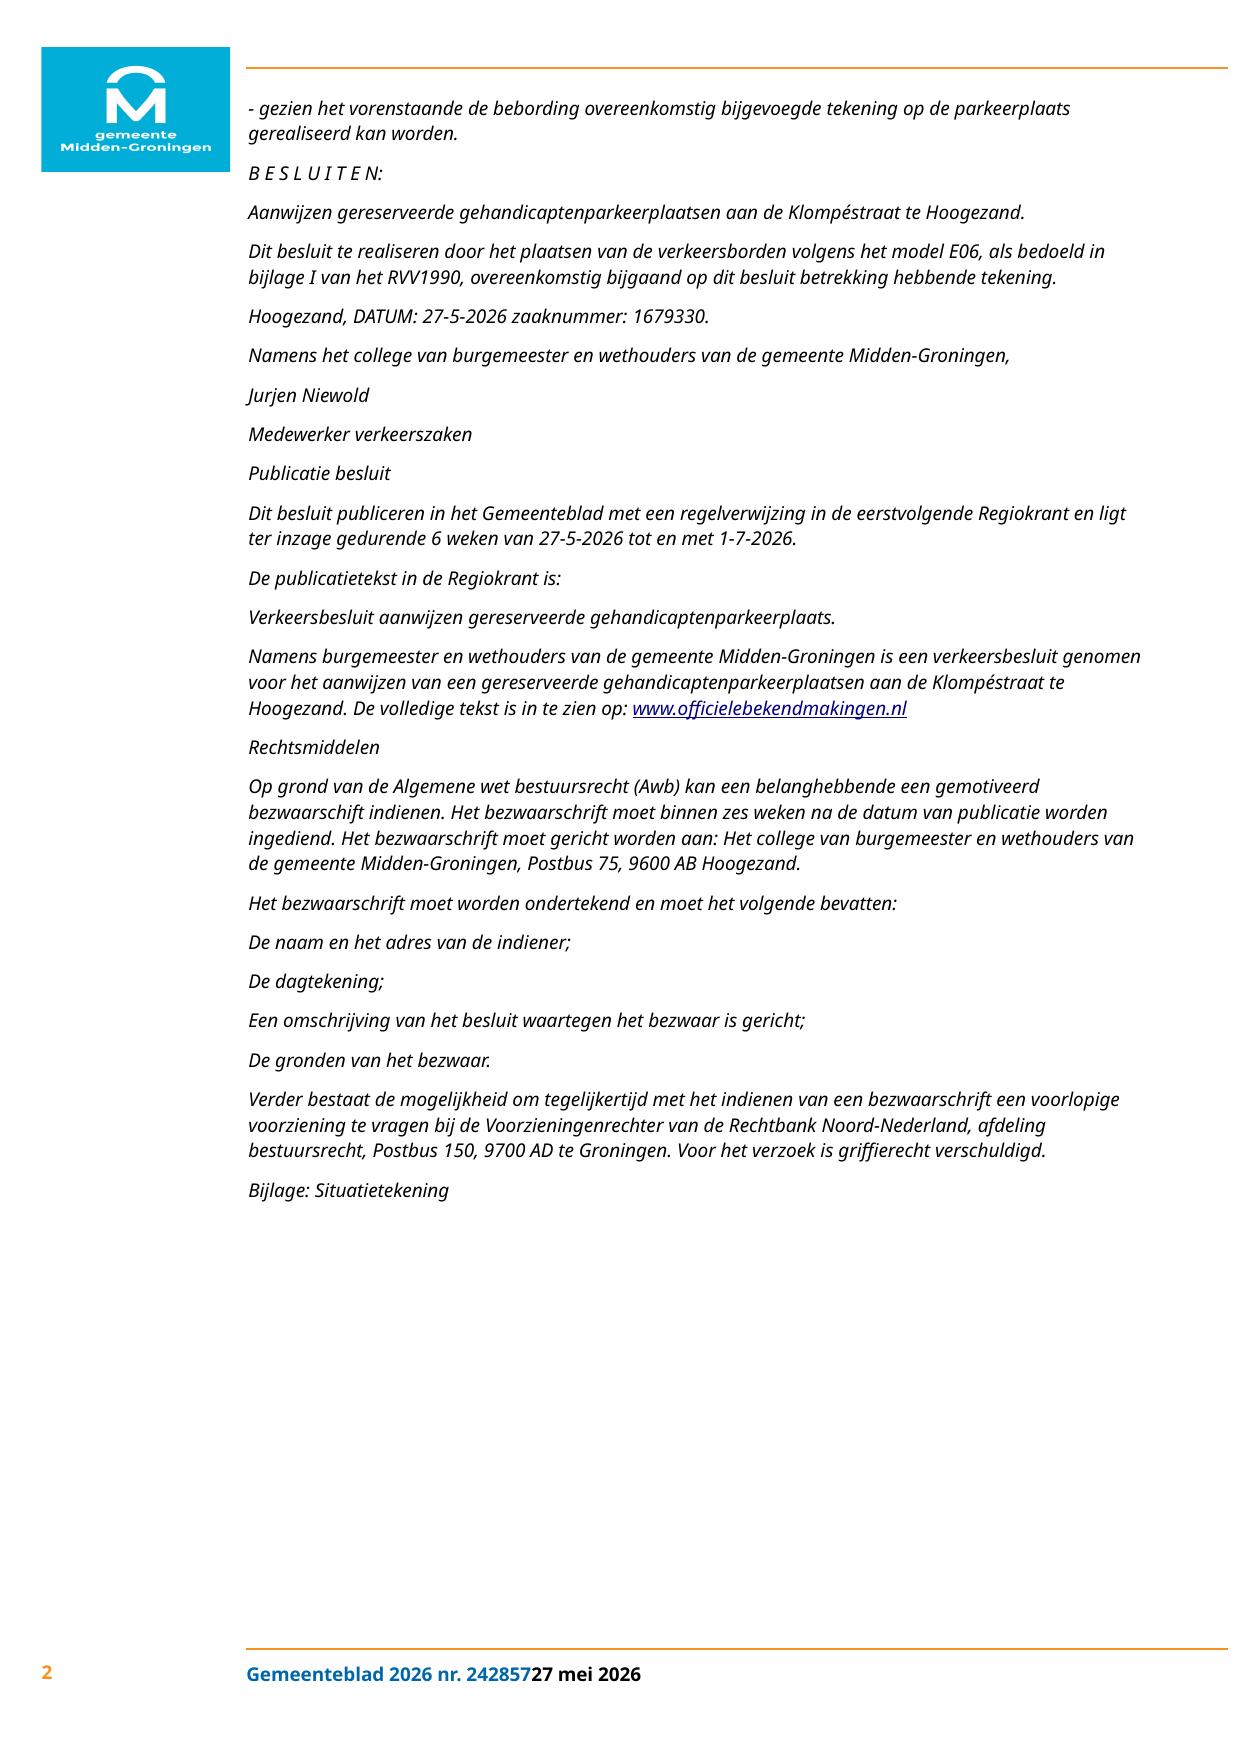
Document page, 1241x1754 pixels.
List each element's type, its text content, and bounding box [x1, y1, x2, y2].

text Een omschrijving van het besluit waartegen het bezwaar is gericht; [248, 1007, 1152, 1033]
text Het bezwaarschrift moet worden ondertekend en moet het volgende bevatten: [248, 890, 1152, 915]
text Dit besluit publiceren in het Gemeenteblad met een regelverwijzing in de eerstvolgende Regiokrant en ligt ter inzage gedurende 6 weken van 27-5-2026 tot en met 1-7-2026. [248, 500, 1152, 551]
text Rechtsmiddelen [248, 734, 1152, 760]
text Verkeersbesluit aanwijzen gereserveerde gehandicaptenparkeerplaats. [248, 604, 1152, 630]
text Hoogezand, DATUM: 27-5-2026 zaaknummer: 1679330. [248, 303, 1152, 329]
text Bijlage: Situatietekening [248, 1177, 1152, 1202]
text B E S L U I T E N: [248, 160, 1152, 186]
picture [184, 146, 190, 153]
text Publicatie besluit [248, 460, 1152, 486]
text Op grond van de Algemene wet bestuursrecht (Awb) kan een belanghebbende een gemotiveerd bezwaarschift indienen. Het bezwaarschrift moet binnen zes weken na de datum van publicatie worden ingediend. Het bezwaarschrift moet gericht worden aan: Het college van burgemeester en wethouders van de gemeente Midden-Groningen, Postbus 75, 9600 AB Hoogezand. [248, 773, 1152, 876]
text De gronden van het bezwaar. [248, 1047, 1152, 1072]
text De naam en het adres van de indiener; [248, 929, 1152, 955]
text De dagtekening; [248, 968, 1152, 994]
text Aanwijzen gereserveerde gehandicaptenparkeerplaatsen aan de Klompéstraat te Hoogezand. [248, 199, 1152, 225]
picture [107, 89, 165, 122]
text Jurjen Niewold [248, 382, 1152, 408]
text Verder bestaat de mogelijkheid om tegelijkertijd met het indienen van een bezwaarschrift een voorlopige voorziening te vragen bij de Voorzieningenrechter van de Rechtbank Noord-Nederland, afdeling bestuursrecht, Postbus 150, 9700 AD te Groningen. Voor het verzoek is griffierecht verschuldigd. [248, 1086, 1152, 1163]
text Namens burgemeester en wethouders van de gemeente Midden-Groningen is een verkeersbesluit genomen voor het aanwijzen van een gereserveerde gehandicaptenparkeerplaatsen aan de Klompéstraat te Hoogezand. De volledige tekst is in te zien op: www.officielebekendmakingen.nl [248, 643, 1152, 720]
text - gezien het vorenstaande de bebording overeenkomstig bijgevoegde tekening op de parkeerplaats gerealiseerd kan worden. [248, 95, 1152, 146]
text Dit besluit te realiseren door het plaatsen van de verkeersborden volgens het model E06, als bedoeld in bijlage I van het RVV1990, overeenkomstig bijgaand op dit besluit betrekking hebbende tekening. [248, 238, 1152, 290]
picture [108, 66, 164, 82]
text Medewerker verkeerszaken [248, 421, 1152, 447]
text De publicatietekst in de Regiokrant is: [248, 565, 1152, 590]
text Namens het college van burgemeester en wethouders van de gemeente Midden-Groningen, [248, 343, 1152, 368]
